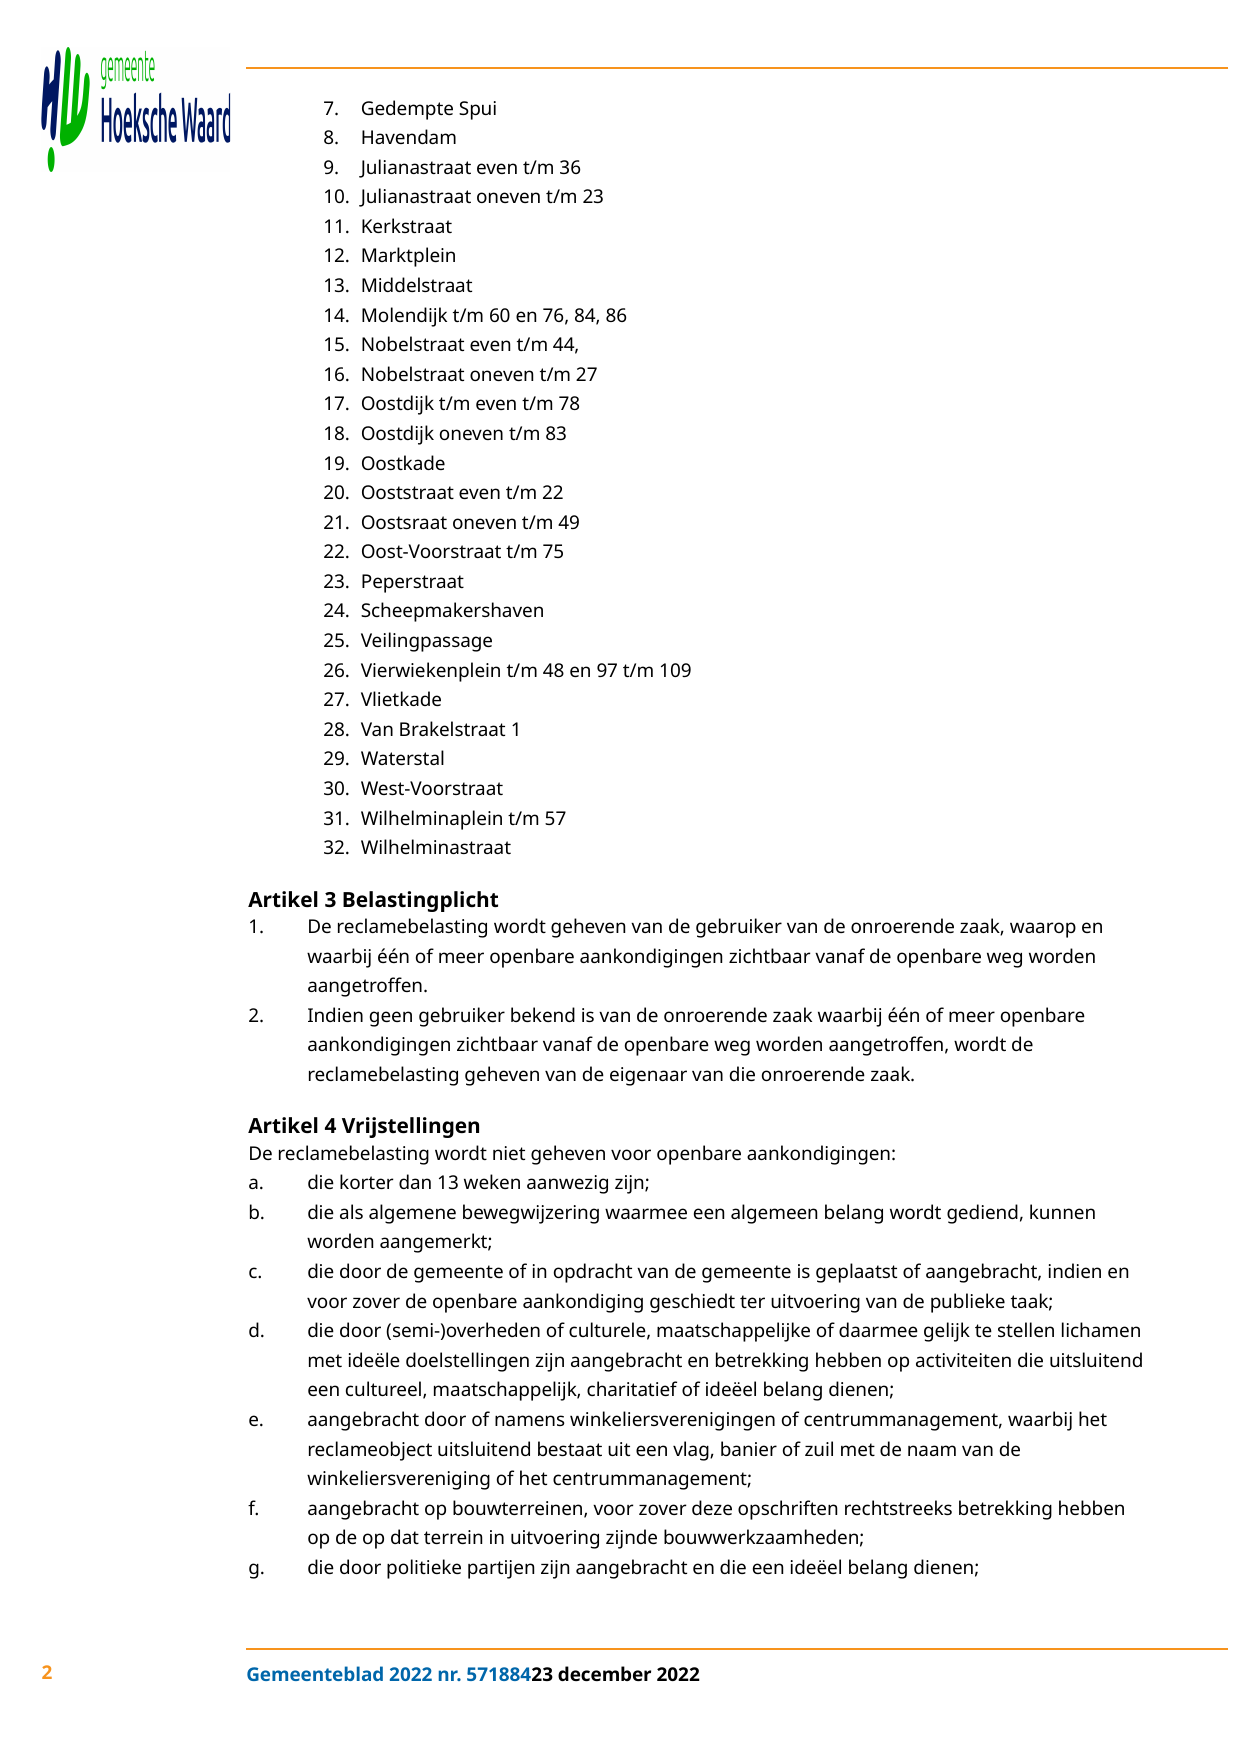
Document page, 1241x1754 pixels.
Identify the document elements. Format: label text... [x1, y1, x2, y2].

list Veilingpassage [323, 627, 1152, 653]
list aangebracht op bouwterreinen, voor zover deze opschriften rechtstreeks betrekking hebben op de op dat terrein in uitvoering zijnde bouwwerkzaamheden; [248, 1495, 1152, 1550]
list die door politieke partijen zijn aangebracht en die een ideëel belang dienen; [248, 1554, 1152, 1580]
picture [41, 47, 231, 172]
list Marktplein [323, 243, 1152, 268]
list die door (semi-)overheden of culturele, maatschappelijke of daarmee gelijk te stellen lichamen met ideële doelstellingen zijn aangebracht en betrekking hebben op activiteiten die uitsluitend een cultureel, maatschappelijk, charitatief of ideëel belang dienen; [248, 1317, 1152, 1402]
list Scheepmakershaven [323, 598, 1152, 623]
list Nobelstraat oneven t/m 27 [323, 361, 1152, 387]
list Peperstraat [323, 568, 1152, 594]
list Oostsraat oneven t/m 49 [323, 509, 1152, 535]
list Wilhelminaplein t/m 57 [323, 805, 1152, 831]
list die als algemene bewegwijzering waarmee een algemeen belang wordt gediend, kunnen worden aangemerkt; [248, 1199, 1152, 1254]
text Artikel 4 Vrijstellingen [248, 1112, 1152, 1140]
text De reclamebelasting wordt niet geheven voor openbare aankondigingen: [248, 1140, 1152, 1166]
list Van Brakelstraat 1 [323, 716, 1152, 742]
text Artikel 3 Belastingplicht [248, 885, 1152, 913]
list Oost-Voorstraat t/m 75 [323, 538, 1152, 564]
list Kerkstraat [323, 213, 1152, 239]
list Gedempte Spui [323, 95, 1152, 121]
list Indien geen gebruiker bekend is van de onroerende zaak waarbij één of meer openbare aankondigingen zichtbaar vanaf de openbare weg worden aangetroffen, wordt de reclamebelasting geheven van de eigenaar van die onroerende zaak. [248, 1002, 1152, 1087]
list Molendijk t/m 60 en 76, 84, 86 [323, 302, 1152, 328]
list Vierwiekenplein t/m 48 en 97 t/m 109 [323, 657, 1152, 683]
list West-Voorstraat [323, 775, 1152, 801]
list Middelstraat [323, 272, 1152, 298]
list aangebracht door of namens winkeliersverenigingen of centrummanagement, waarbij het reclameobject uitsluitend bestaat uit een vlag, banier of zuil met de naam van de winkeliersvereniging of het centrummanagement; [248, 1406, 1152, 1491]
list Julianastraat even t/m 36 [323, 154, 1152, 180]
list Oostdijk oneven t/m 83 [323, 420, 1152, 446]
list Nobelstraat even t/m 44, [323, 331, 1152, 357]
list Waterstal [323, 746, 1152, 771]
list die korter dan 13 weken aanwezig zijn; [248, 1169, 1152, 1195]
list Oostdijk t/m even t/m 78 [323, 391, 1152, 416]
list Havendam [323, 124, 1152, 150]
list Oostkade [323, 450, 1152, 476]
list Julianastraat oneven t/m 23 [323, 183, 1152, 209]
list Vlietkade [323, 686, 1152, 712]
list De reclamebelasting wordt geheven van de gebruiker van de onroerende zaak, waarop en waarbij één of meer openbare aankondigingen zichtbaar vanaf de openbare weg worden aangetroffen. [248, 913, 1152, 998]
list Wilhelminastraat [323, 834, 1152, 860]
list Ooststraat even t/m 22 [323, 479, 1152, 505]
list die door de gemeente of in opdracht van de gemeente is geplaatst of aangebracht, indien en voor zover de openbare aankondiging geschiedt ter uitvoering van de publieke taak; [248, 1258, 1152, 1314]
